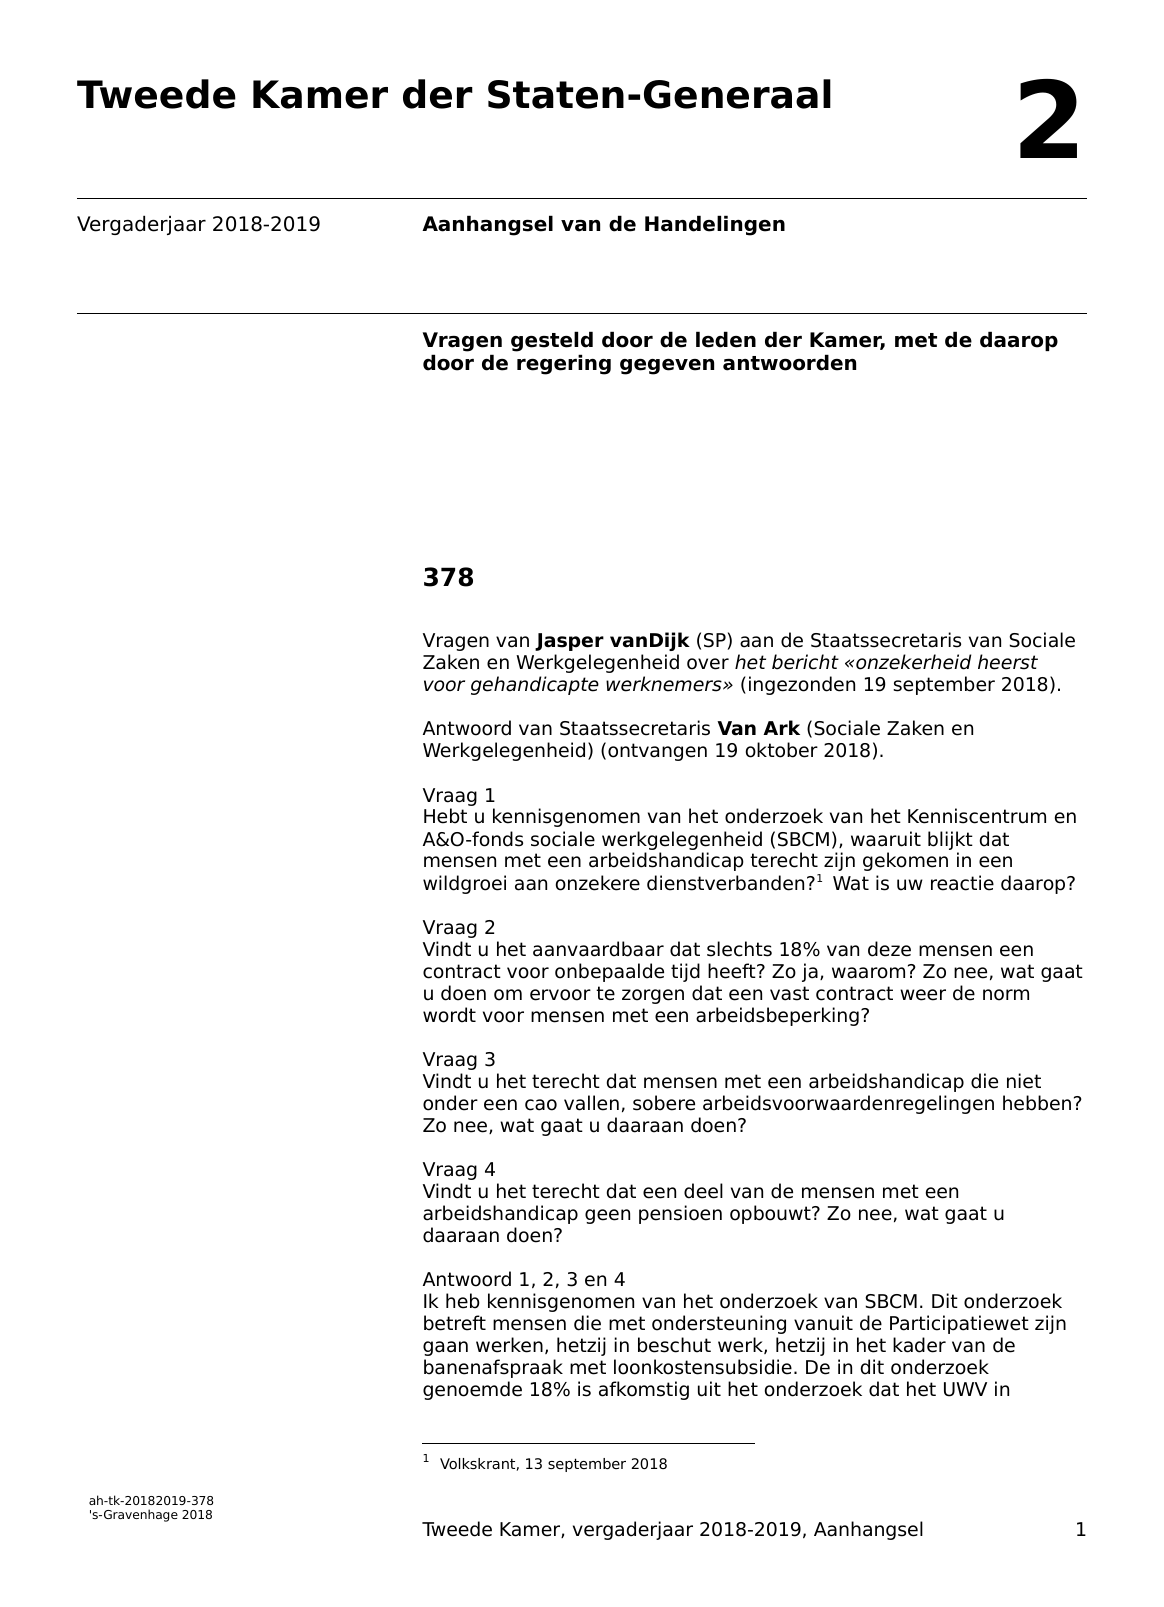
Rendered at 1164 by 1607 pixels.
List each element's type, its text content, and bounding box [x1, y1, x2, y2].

table_header 2 [886, 59, 1087, 198]
table_cell Aanhangsel van de Handelingen [422, 199, 1087, 313]
text Vraag 4 [422, 1159, 1087, 1181]
table_header Tweede Kamer der Staten-Generaal [77, 59, 886, 198]
text Antwoord van Staatssecretaris Van Ark (Sociale Zaken en Werkgelegenheid) (ontvangen 19 oktober 2018). [422, 718, 1087, 762]
text ah-tk-20182019-378 [88, 1494, 323, 1508]
text Vraag 3 [422, 1049, 1087, 1071]
text Ik heb kennisgenomen van het onderzoek van SBCM. Dit onderzoek betreft mensen die met ondersteuning vanuit de Participatiewet zijn gaan werken, hetzij in beschut werk, hetzij in het kader van de banenafspraak met loonkostensubsidie. De in dit onderzoek genoemde 18% is afkomstig uit het onderzoek dat het UWV in [422, 1291, 1087, 1401]
text 378 [422, 563, 1087, 592]
text Vragen van Jasper vanDijk (SP) aan de Staatssecretaris van Sociale Zaken en Werkgelegenheid over het bericht «onzekerheid heerst voor gehandicapte werknemers» (ingezonden 19 september 2018). [422, 630, 1087, 696]
text Antwoord 1, 2, 3 en 4 [422, 1269, 1087, 1291]
text 's-Gravenhage 2018 [88, 1508, 323, 1522]
text Vindt u het aanvaardbaar dat slechts 18% van deze mensen een contract voor onbepaalde tijd heeft? Zo ja, waarom? Zo nee, wat gaat u doen om ervoor te zorgen dat een vast contract weer de norm wordt voor mensen met een arbeidsbeperking? [422, 938, 1087, 1026]
text Vraag 1 [422, 784, 1087, 806]
text Vraag 2 [422, 917, 1087, 938]
table_cell Vergaderjaar 2018-2019 [77, 199, 422, 313]
table_cell [77, 314, 422, 375]
table_cell Vragen gesteld door de leden der Kamer, met de daarop door de regering gegeven antwoorden [422, 314, 1087, 375]
text Vindt u het terecht dat een deel van de mensen met een arbeidshandicap geen pensioen opbouwt? Zo nee, wat gaat u daaraan doen? [422, 1181, 1087, 1247]
text Hebt u kennisgenomen van het onderzoek van het Kenniscentrum en A&O-fonds sociale werkgelegenheid (SBCM), waaruit blijkt dat mensen met een arbeidshandicap terecht zijn gekomen in een wildgroei aan onzekere dienstverbanden? Wat is uw reactie daarop? [422, 806, 1087, 894]
text Vindt u het terecht dat mensen met een arbeidshandicap die niet onder een cao vallen, sobere arbeidsvoorwaardenregelingen hebben? Zo nee, wat gaat u daaraan doen? [422, 1071, 1087, 1137]
text Volkskrant, 13 september 2018 [422, 1452, 1087, 1474]
